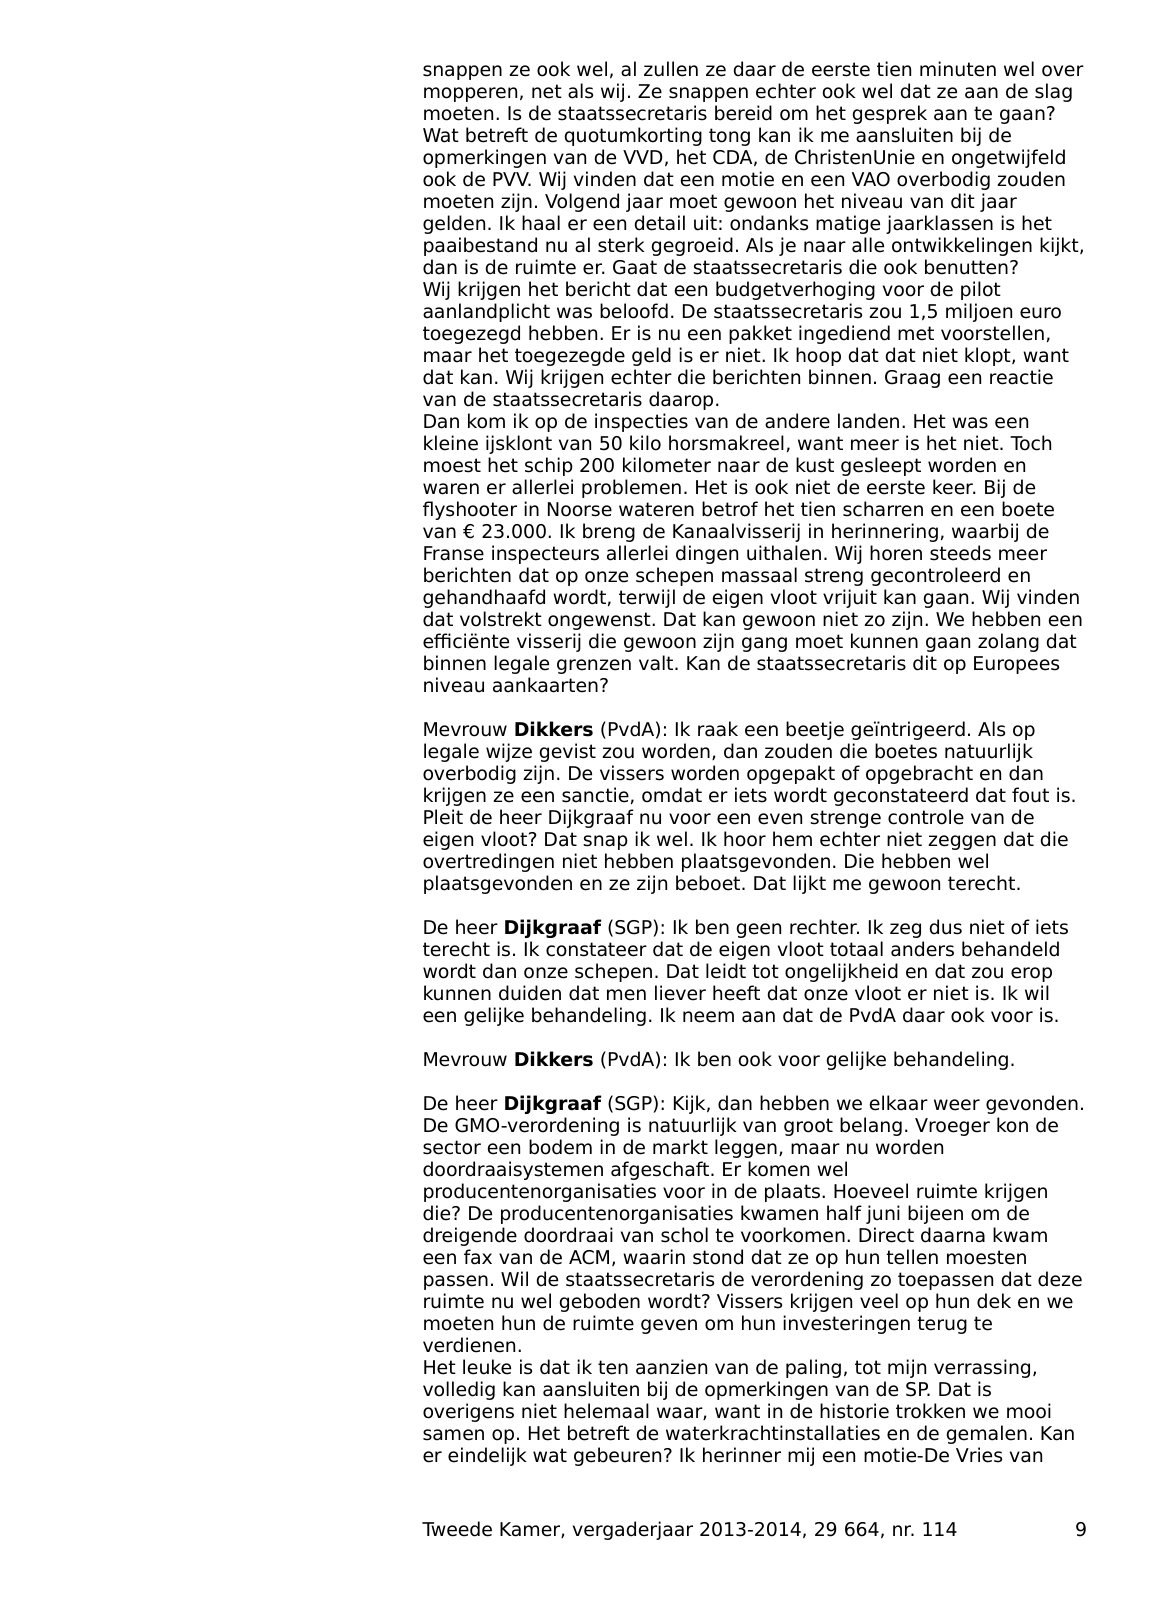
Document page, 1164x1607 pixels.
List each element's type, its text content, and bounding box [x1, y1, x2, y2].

text Mevrouw Dikkers (PvdA): Ik ben ook voor gelijke behandeling. [422, 1049, 1087, 1071]
text De heer Dijkgraaf (SGP): Ik ben geen rechter. Ik zeg dus niet of iets terecht is. Ik constateer dat de eigen vloot totaal anders behandeld wordt dan onze schepen. Dat leidt tot ongelijkheid en dat zou erop kunnen duiden dat men liever heeft dat onze vloot er niet is. Ik wil een gelijke behandeling. Ik neem aan dat de PvdA daar ook voor is. [422, 917, 1087, 1027]
text Wat betreft de quotumkorting tong kan ik me aansluiten bij de opmerkingen van de VVD, het CDA, de ChristenUnie en ongetwijfeld ook de PVV. Wij vinden dat een motie en een VAO overbodig zouden moeten zijn. Volgend jaar moet gewoon het niveau van dit jaar gelden. Ik haal er een detail uit: ondanks matige jaarklassen is het paaibestand nu al sterk gegroeid. Als je naar alle ontwikkelingen kijkt, dan is de ruimte er. Gaat de staatssecretaris die ook benutten? [422, 125, 1087, 279]
text Mevrouw Dikkers (PvdA): Ik raak een beetje geïntrigeerd. Als op legale wijze gevist zou worden, dan zouden die boetes natuurlijk overbodig zijn. De vissers worden opgepakt of opgebracht en dan krijgen ze een sanctie, omdat er iets wordt geconstateerd dat fout is. Pleit de heer Dijkgraaf nu voor een even strenge controle van de eigen vloot? Dat snap ik wel. Ik hoor hem echter niet zeggen dat die overtredingen niet hebben plaatsgevonden. Die hebben wel plaatsgevonden en ze zijn beboet. Dat lijkt me gewoon terecht. [422, 719, 1087, 894]
text Het leuke is dat ik ten aanzien van de paling, tot mijn verrassing, volledig kan aansluiten bij de opmerkingen van de SP. Dat is overigens niet helemaal waar, want in de historie trokken we mooi samen op. Het betreft de waterkrachtinstallaties en de gemalen. Kan er eindelijk wat gebeuren? Ik herinner mij een motie-De Vries van [422, 1357, 1087, 1467]
text De heer Dijkgraaf (SGP): Kijk, dan hebben we elkaar weer gevonden. [422, 1093, 1087, 1115]
text snappen ze ook wel, al zullen ze daar de eerste tien minuten wel over mopperen, net als wij. Ze snappen echter ook wel dat ze aan de slag moeten. Is de staatssecretaris bereid om het gesprek aan te gaan? [422, 59, 1087, 125]
text Wij krijgen het bericht dat een budgetverhoging voor de pilot aanlandplicht was beloofd. De staatssecretaris zou 1,5 miljoen euro toegezegd hebben. Er is nu een pakket ingediend met voorstellen, maar het toegezegde geld is er niet. Ik hoop dat dat niet klopt, want dat kan. Wij krijgen echter die berichten binnen. Graag een reactie van de staatssecretaris daarop. [422, 279, 1087, 411]
text Dan kom ik op de inspecties van de andere landen. Het was een kleine ijsklont van 50 kilo horsmakreel, want meer is het niet. Toch moest het schip 200 kilometer naar de kust gesleept worden en waren er allerlei problemen. Het is ook niet de eerste keer. Bij de flyshooter in Noorse wateren betrof het tien scharren en een boete van € 23.000. Ik breng de Kanaalvisserij in herinnering, waarbij de Franse inspecteurs allerlei dingen uithalen. Wij horen steeds meer berichten dat op onze schepen massaal streng gecontroleerd en gehandhaafd wordt, terwijl de eigen vloot vrijuit kan gaan. Wij vinden dat volstrekt ongewenst. Dat kan gewoon niet zo zijn. We hebben een efficiënte visserij die gewoon zijn gang moet kunnen gaan zolang dat binnen legale grenzen valt. Kan de staatssecretaris dit op Europees niveau aankaarten? [422, 411, 1087, 696]
text De GMO-verordening is natuurlijk van groot belang. Vroeger kon de sector een bodem in de markt leggen, maar nu worden doordraaisystemen afgeschaft. Er komen wel producentenorganisaties voor in de plaats. Hoeveel ruimte krijgen die? De producentenorganisaties kwamen half juni bijeen om de dreigende doordraai van schol te voorkomen. Direct daarna kwam een fax van de ACM, waarin stond dat ze op hun tellen moesten passen. Wil de staatssecretaris de verordening zo toepassen dat deze ruimte nu wel geboden wordt? Vissers krijgen veel op hun dek en we moeten hun de ruimte geven om hun investeringen terug te verdienen. [422, 1115, 1087, 1357]
